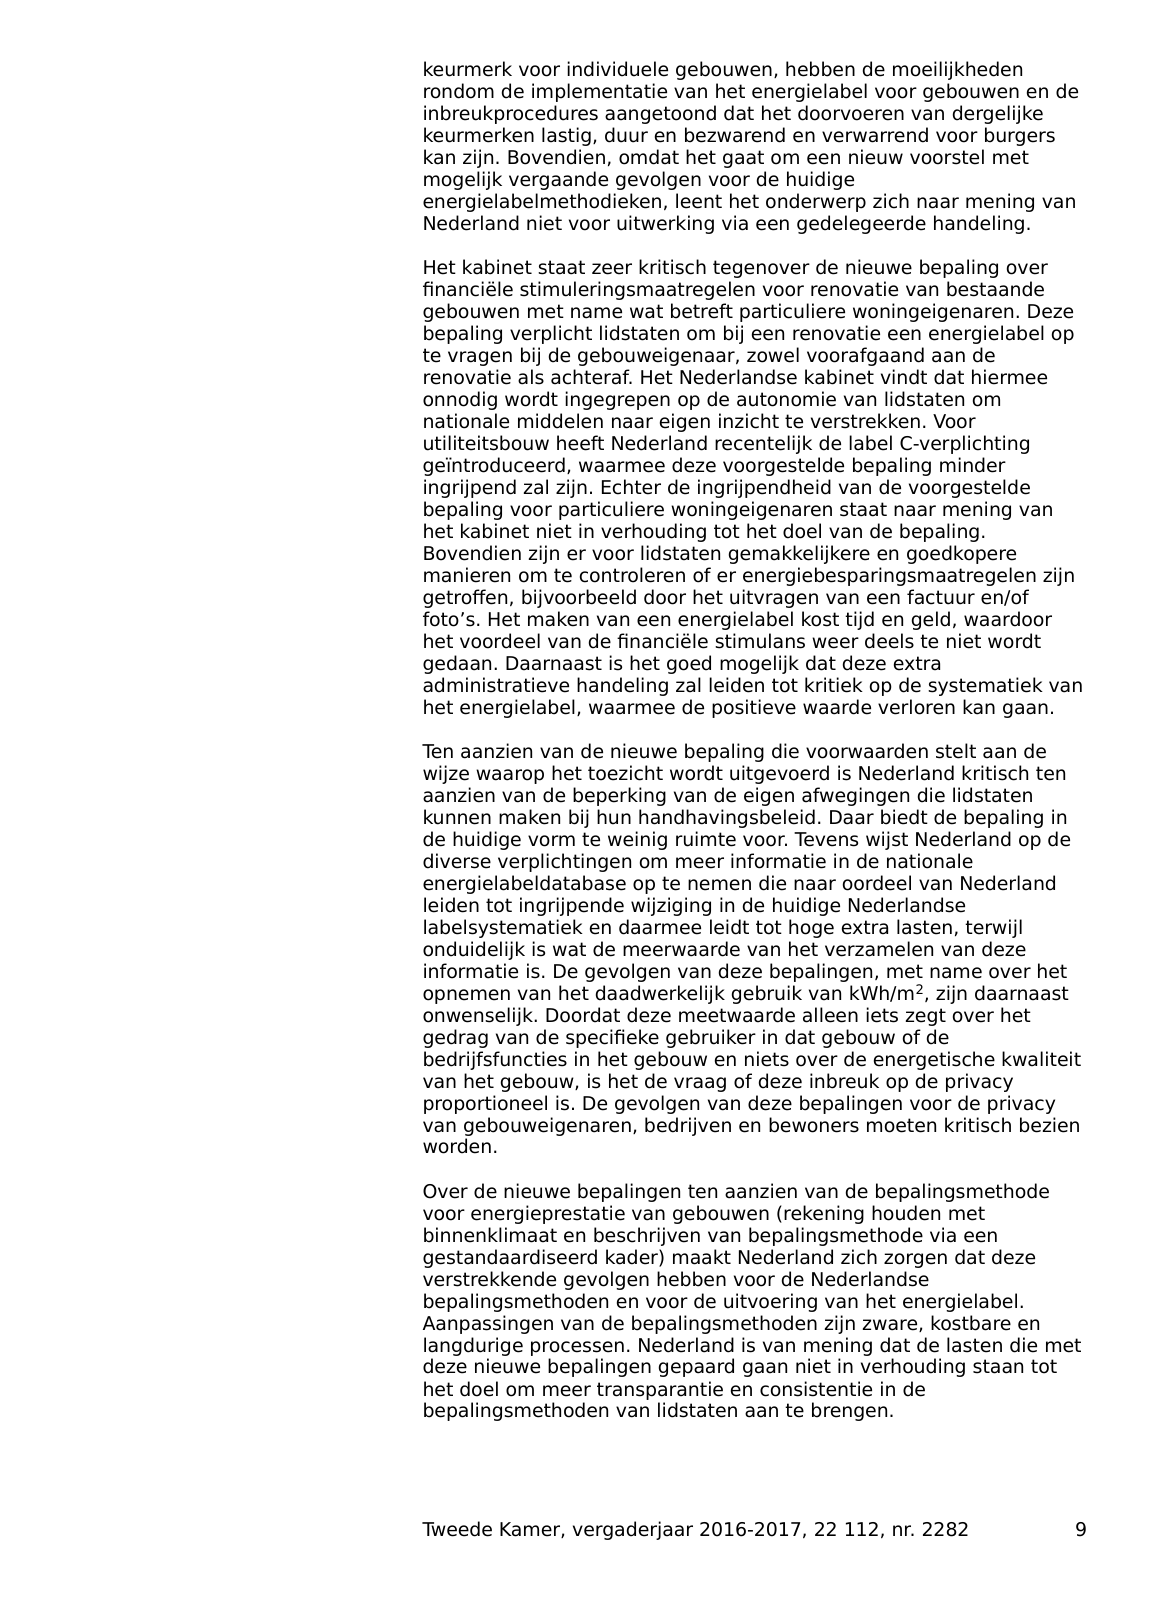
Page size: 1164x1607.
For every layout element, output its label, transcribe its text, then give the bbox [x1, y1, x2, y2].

text keurmerk voor individuele gebouwen, hebben de moeilijkheden rondom de implementatie van het energielabel voor gebouwen en de inbreukprocedures aangetoond dat het doorvoeren van dergelijke keurmerken lastig, duur en bezwarend en verwarrend voor burgers kan zijn. Bovendien, omdat het gaat om een nieuw voorstel met mogelijk vergaande gevolgen voor de huidige energielabelmethodieken, leent het onderwerp zich naar mening van Nederland niet voor uitwerking via een gedelegeerde handeling. [422, 59, 1087, 235]
text Het kabinet staat zeer kritisch tegenover de nieuwe bepaling over financiële stimuleringsmaatregelen voor renovatie van bestaande gebouwen met name wat betreft particuliere woningeigenaren. Deze bepaling verplicht lidstaten om bij een renovatie een energielabel op te vragen bij de gebouweigenaar, zowel voorafgaand aan de renovatie als achteraf. Het Nederlandse kabinet vindt dat hiermee onnodig wordt ingegrepen op de autonomie van lidstaten om nationale middelen naar eigen inzicht te verstrekken. Voor utiliteitsbouw heeft Nederland recentelijk de label C-verplichting geïntroduceerd, waarmee deze voorgestelde bepaling minder ingrijpend zal zijn. Echter de ingrijpendheid van de voorgestelde bepaling voor particuliere woningeigenaren staat naar mening van het kabinet niet in verhouding tot het doel van de bepaling. Bovendien zijn er voor lidstaten gemakkelijkere en goedkopere manieren om te controleren of er energiebesparingsmaatregelen zijn getroffen, bijvoorbeeld door het uitvragen van een factuur en/of foto’s. Het maken van een energielabel kost tijd en geld, waardoor het voordeel van de financiële stimulans weer deels te niet wordt gedaan. Daarnaast is het goed mogelijk dat deze extra administratieve handeling zal leiden tot kritiek op de systematiek van het energielabel, waarmee de positieve waarde verloren kan gaan. [422, 257, 1087, 719]
text Over de nieuwe bepalingen ten aanzien van de bepalingsmethode voor energieprestatie van gebouwen (rekening houden met binnenklimaat en beschrijven van bepalingsmethode via een gestandaardiseerd kader) maakt Nederland zich zorgen dat deze verstrekkende gevolgen hebben voor de Nederlandse bepalingsmethoden en voor de uitvoering van het energielabel. Aanpassingen van de bepalingsmethoden zijn zware, kostbare en langdurige processen. Nederland is van mening dat de lasten die met deze nieuwe bepalingen gepaard gaan niet in verhouding staan tot het doel om meer transparantie en consistentie in de bepalingsmethoden van lidstaten aan te brengen. [422, 1181, 1087, 1422]
text Ten aanzien van de nieuwe bepaling die voorwaarden stelt aan de wijze waarop het toezicht wordt uitgevoerd is Nederland kritisch ten aanzien van de beperking van de eigen afwegingen die lidstaten kunnen maken bij hun handhavingsbeleid. Daar biedt de bepaling in de huidige vorm te weinig ruimte voor. Tevens wijst Nederland op de diverse verplichtingen om meer informatie in de nationale energielabeldatabase op te nemen die naar oordeel van Nederland leiden tot ingrijpende wijziging in de huidige Nederlandse labelsystematiek en daarmee leidt tot hoge extra lasten, terwijl onduidelijk is wat de meerwaarde van het verzamelen van deze informatie is. De gevolgen van deze bepalingen, met name over het opnemen van het daadwerkelijk gebruik van kWh/m2, zijn daarnaast onwenselijk. Doordat deze meetwaarde alleen iets zegt over het gedrag van de specifieke gebruiker in dat gebouw of de bedrijfsfuncties in het gebouw en niets over de energetische kwaliteit van het gebouw, is het de vraag of deze inbreuk op de privacy proportioneel is. De gevolgen van deze bepalingen voor de privacy van gebouweigenaren, bedrijven en bewoners moeten kritisch bezien worden. [422, 741, 1087, 1158]
